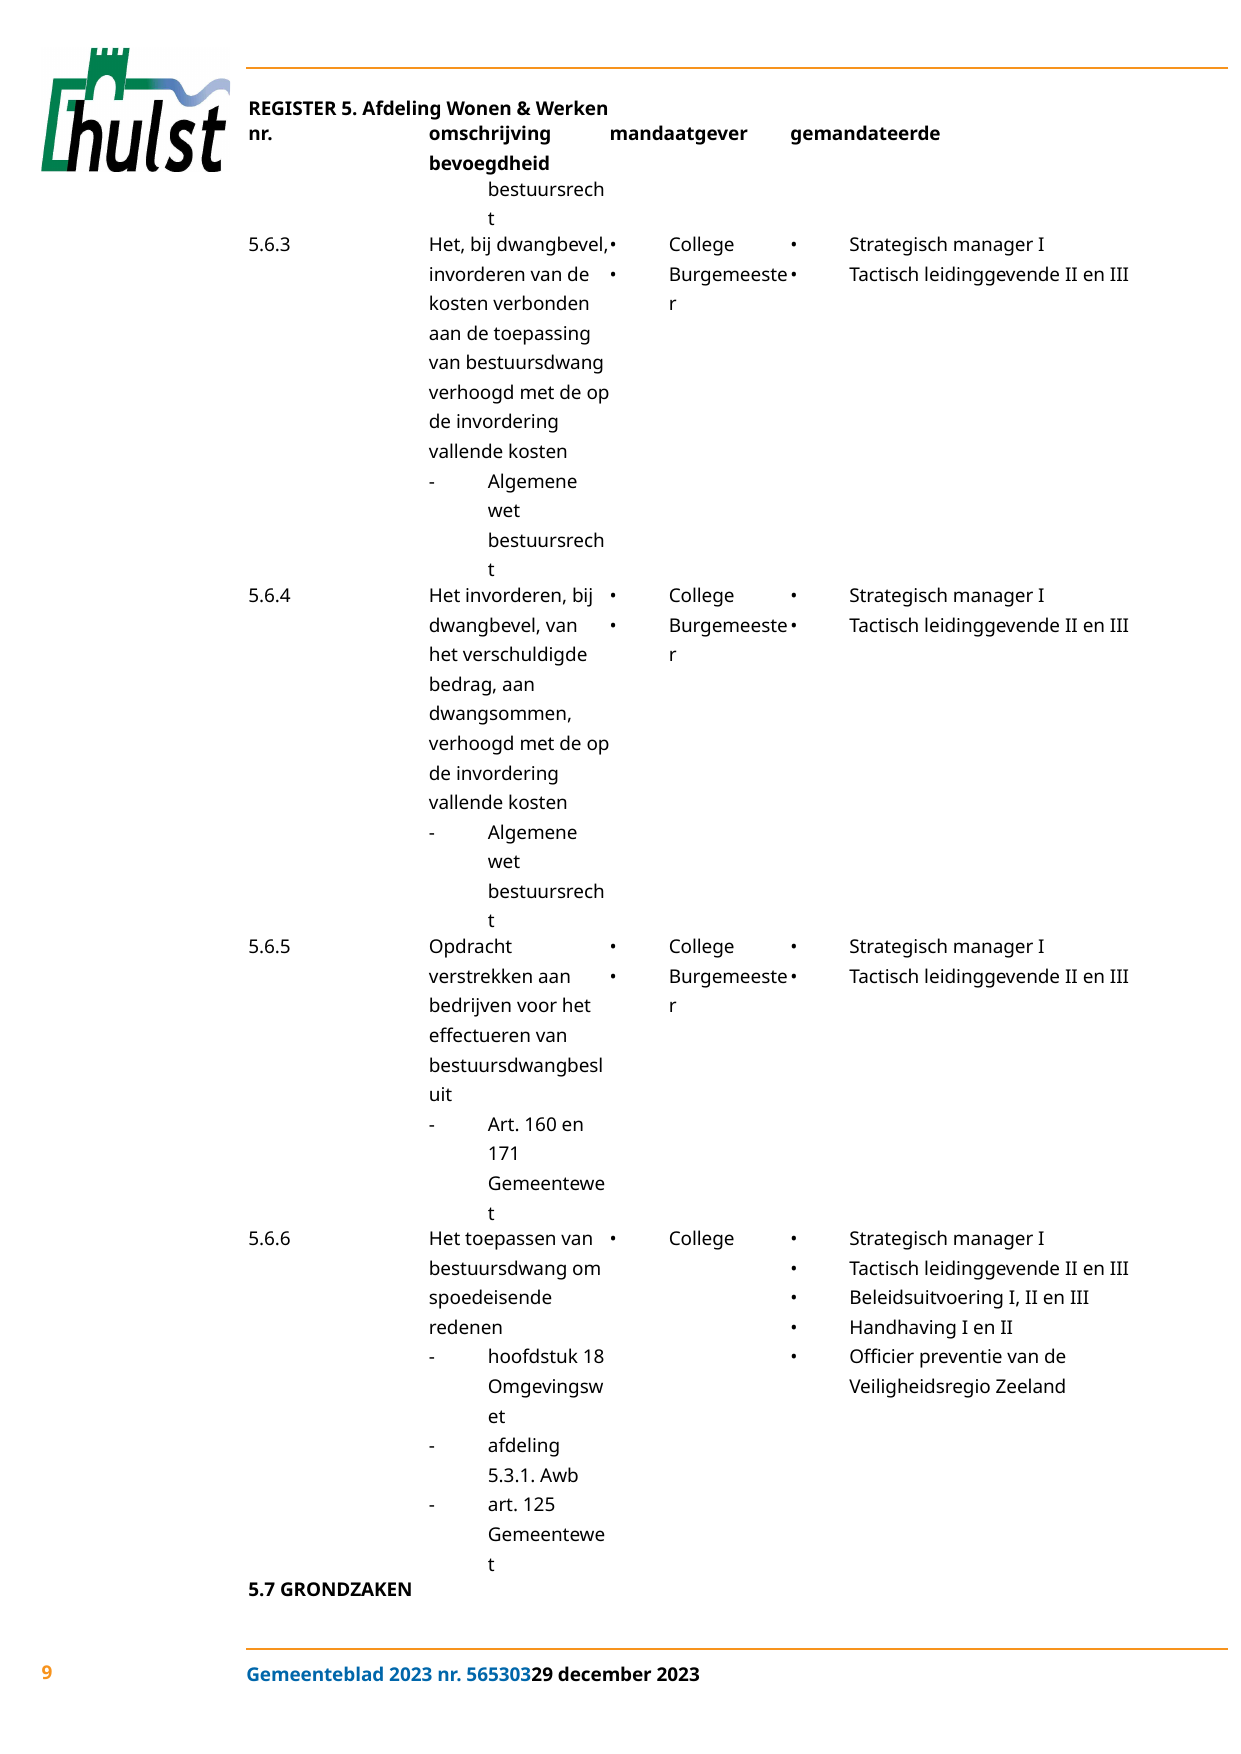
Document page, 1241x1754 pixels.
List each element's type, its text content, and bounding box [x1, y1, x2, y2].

table_cell Strategisch manager I Tactisch leidinggevende II en III [790, 231, 1152, 582]
table_cell Het invorderen, bij dwangbevel, van het verschuldigde bedrag, aan dwangsommen, verhoogd met de op de invordering vallende kosten Algemene wet bestuursrecht [429, 582, 609, 933]
table_cell Opdracht verstrekken aan bedrijven voor het effectueren van bestuursdwangbesluit Art. 160 en 171 Gemeentewet [429, 934, 609, 1225]
table_cell bestuursrecht [429, 176, 609, 231]
table_cell Strategisch manager I Tactisch leidinggevende II en III [790, 934, 1152, 1225]
table_cell College Burgemeester [609, 934, 790, 1225]
table_cell [248, 176, 429, 231]
table_cell Strategisch manager I Tactisch leidinggevende II en III Beleidsuitvoering I, II en III Handhaving I en II Officier preventie van de Veiligheidsregio Zeeland [790, 1225, 1152, 1577]
table_cell [609, 176, 790, 231]
table_cell mandaatgever [609, 121, 790, 176]
table_cell College Burgemeester [609, 582, 790, 933]
table_cell Strategisch manager I Tactisch leidinggevende II en III [790, 582, 1152, 933]
table_header REGISTER 5. Afdeling Wonen & Werken [248, 95, 1152, 121]
table_cell College Burgemeester [609, 231, 790, 582]
picture [41, 47, 231, 172]
table_cell College [609, 1225, 790, 1577]
table_cell omschrijving bevoegdheid [429, 121, 609, 176]
table_cell 5.6.3 [248, 231, 429, 582]
table_cell gemandateerde [790, 121, 1152, 176]
table_cell nr. [248, 121, 429, 176]
table_cell 5.7 GRONDZAKEN [248, 1577, 1152, 1602]
table_cell 5.6.5 [248, 934, 429, 1225]
table_cell Het, bij dwangbevel, invorderen van de kosten verbonden aan de toepassing van bestuursdwang verhoogd met de op de invordering vallende kosten Algemene wet bestuursrecht [429, 231, 609, 582]
table_cell 5.6.6 [248, 1225, 429, 1577]
table_cell 5.6.4 [248, 582, 429, 933]
table_cell [790, 176, 1152, 231]
table_cell Het toepassen van bestuursdwang om spoedeisende redenen hoofdstuk 18 Omgevingswet afdeling 5.3.1. Awb art. 125 Gemeentewet [429, 1225, 609, 1577]
